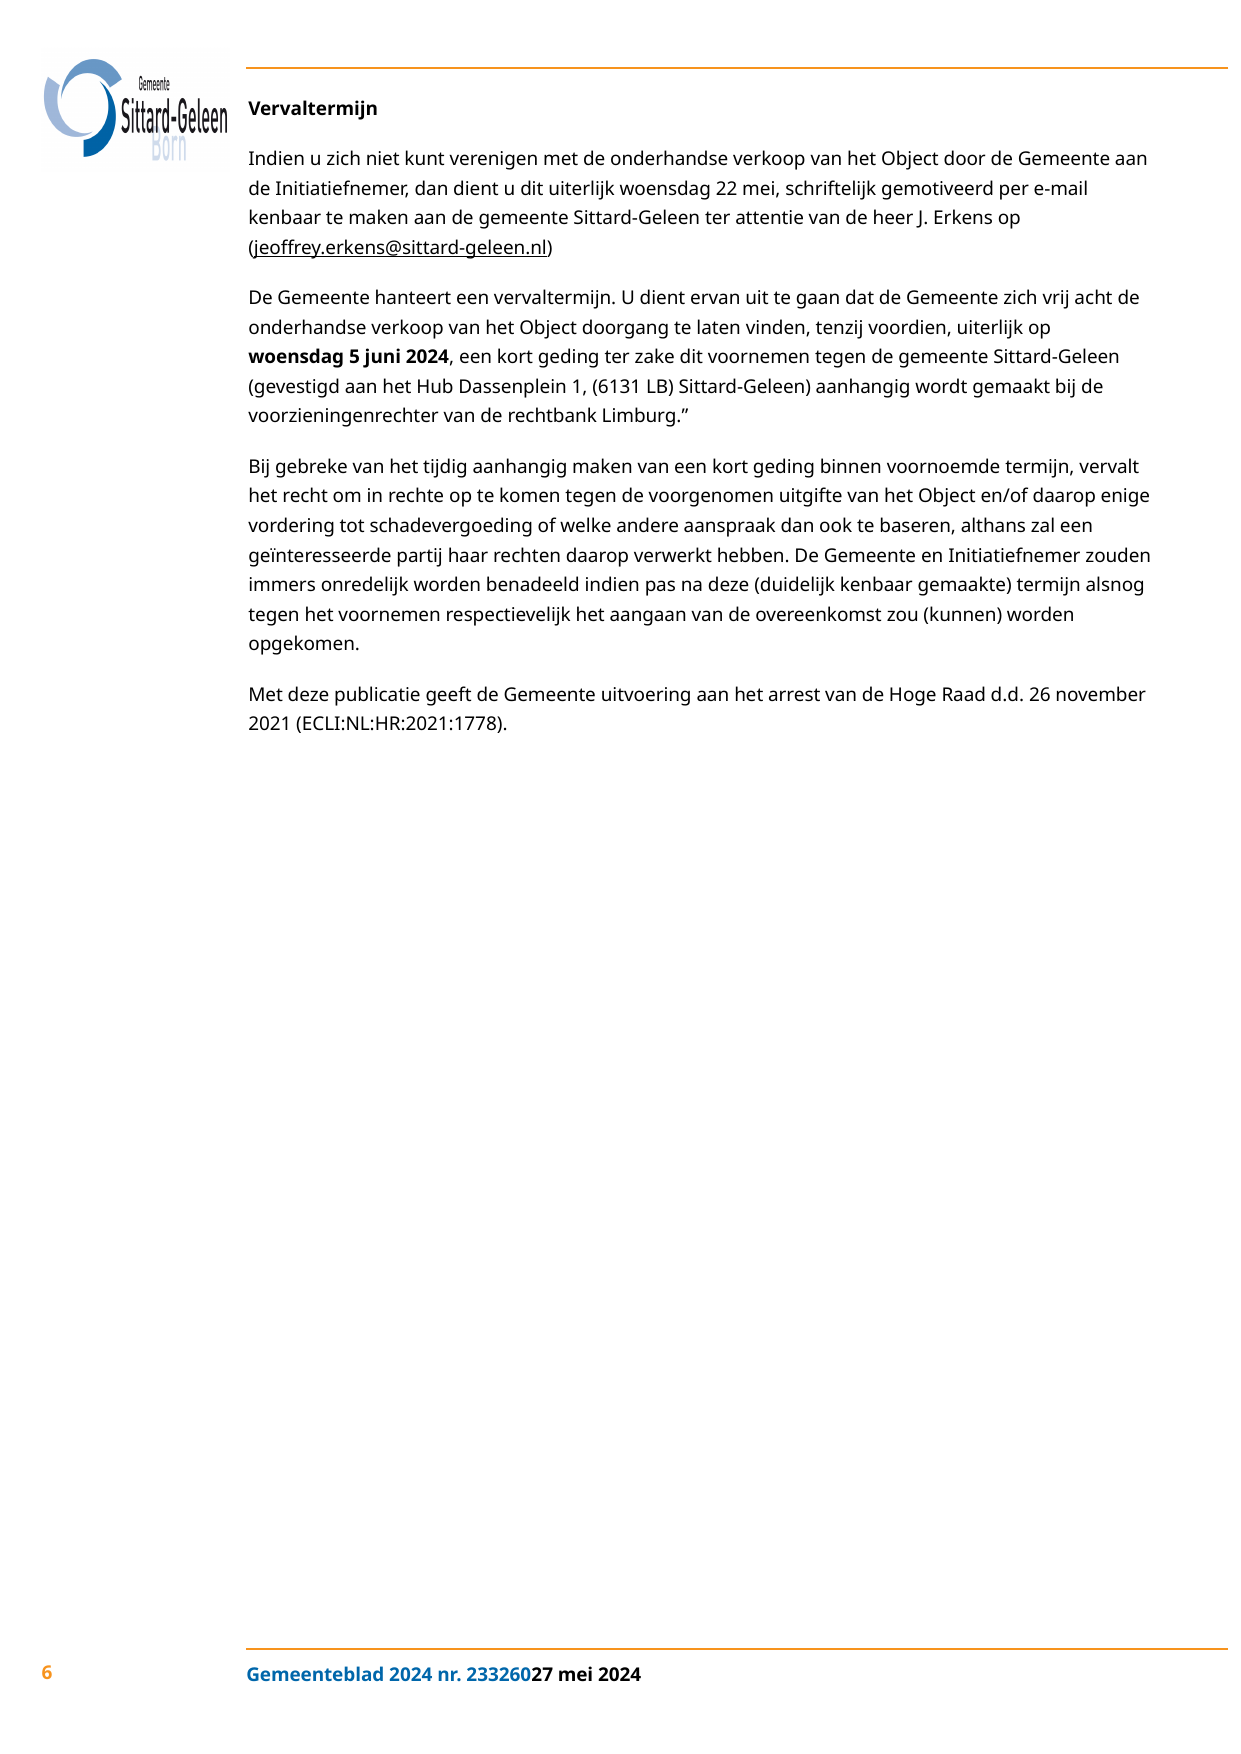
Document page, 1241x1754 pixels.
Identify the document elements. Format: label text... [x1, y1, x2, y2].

text Met deze publicatie geeft de Gemeente uitvoering aan het arrest van de Hoge Raad d.d. 26 november 2021 (ECLI:NL:HR:2021:1778). [248, 681, 1152, 736]
picture [41, 47, 231, 172]
text Vervaltermijn [248, 95, 1152, 121]
text De Gemeente hanteert een vervaltermijn. U dient ervan uit te gaan dat de Gemeente zich vrij acht de onderhandse verkoop van het Object doorgang te laten vinden, tenzij voordien, uiterlijk op woensdag 5 juni 2024, een kort geding ter zake dit voornemen tegen de gemeente Sittard-Geleen (gevestigd aan het Hub Dassenplein 1, (6131 LB) Sittard-Geleen) aanhangig wordt gemaakt bij de voorzieningenrechter van de rechtbank Limburg.” [248, 284, 1152, 428]
text Bij gebreke van het tijdig aanhangig maken van een kort geding binnen voornoemde termijn, vervalt het recht om in rechte op te komen tegen de voorgenomen uitgifte van het Object en/of daarop enige vordering tot schadevergoeding of welke andere aanspraak dan ook te baseren, althans zal een geïnteresseerde partij haar rechten daarop verwerkt hebben. De Gemeente en Initiatiefnemer zouden immers onredelijk worden benadeeld indien pas na deze (duidelijk kenbaar gemaakte) termijn alsnog tegen het voornemen respectievelijk het aangaan van de overeenkomst zou (kunnen) worden opgekomen. [248, 453, 1152, 656]
text Indien u zich niet kunt verenigen met de onderhandse verkoop van het Object door de Gemeente aan de Initiatiefnemer, dan dient u dit uiterlijk woensdag 22 mei, schriftelijk gemotiveerd per e-mail kenbaar te maken aan de gemeente Sittard-Geleen ter attentie van de heer J. Erkens op (jeoffrey.erkens@sittard-geleen.nl) [248, 145, 1152, 260]
